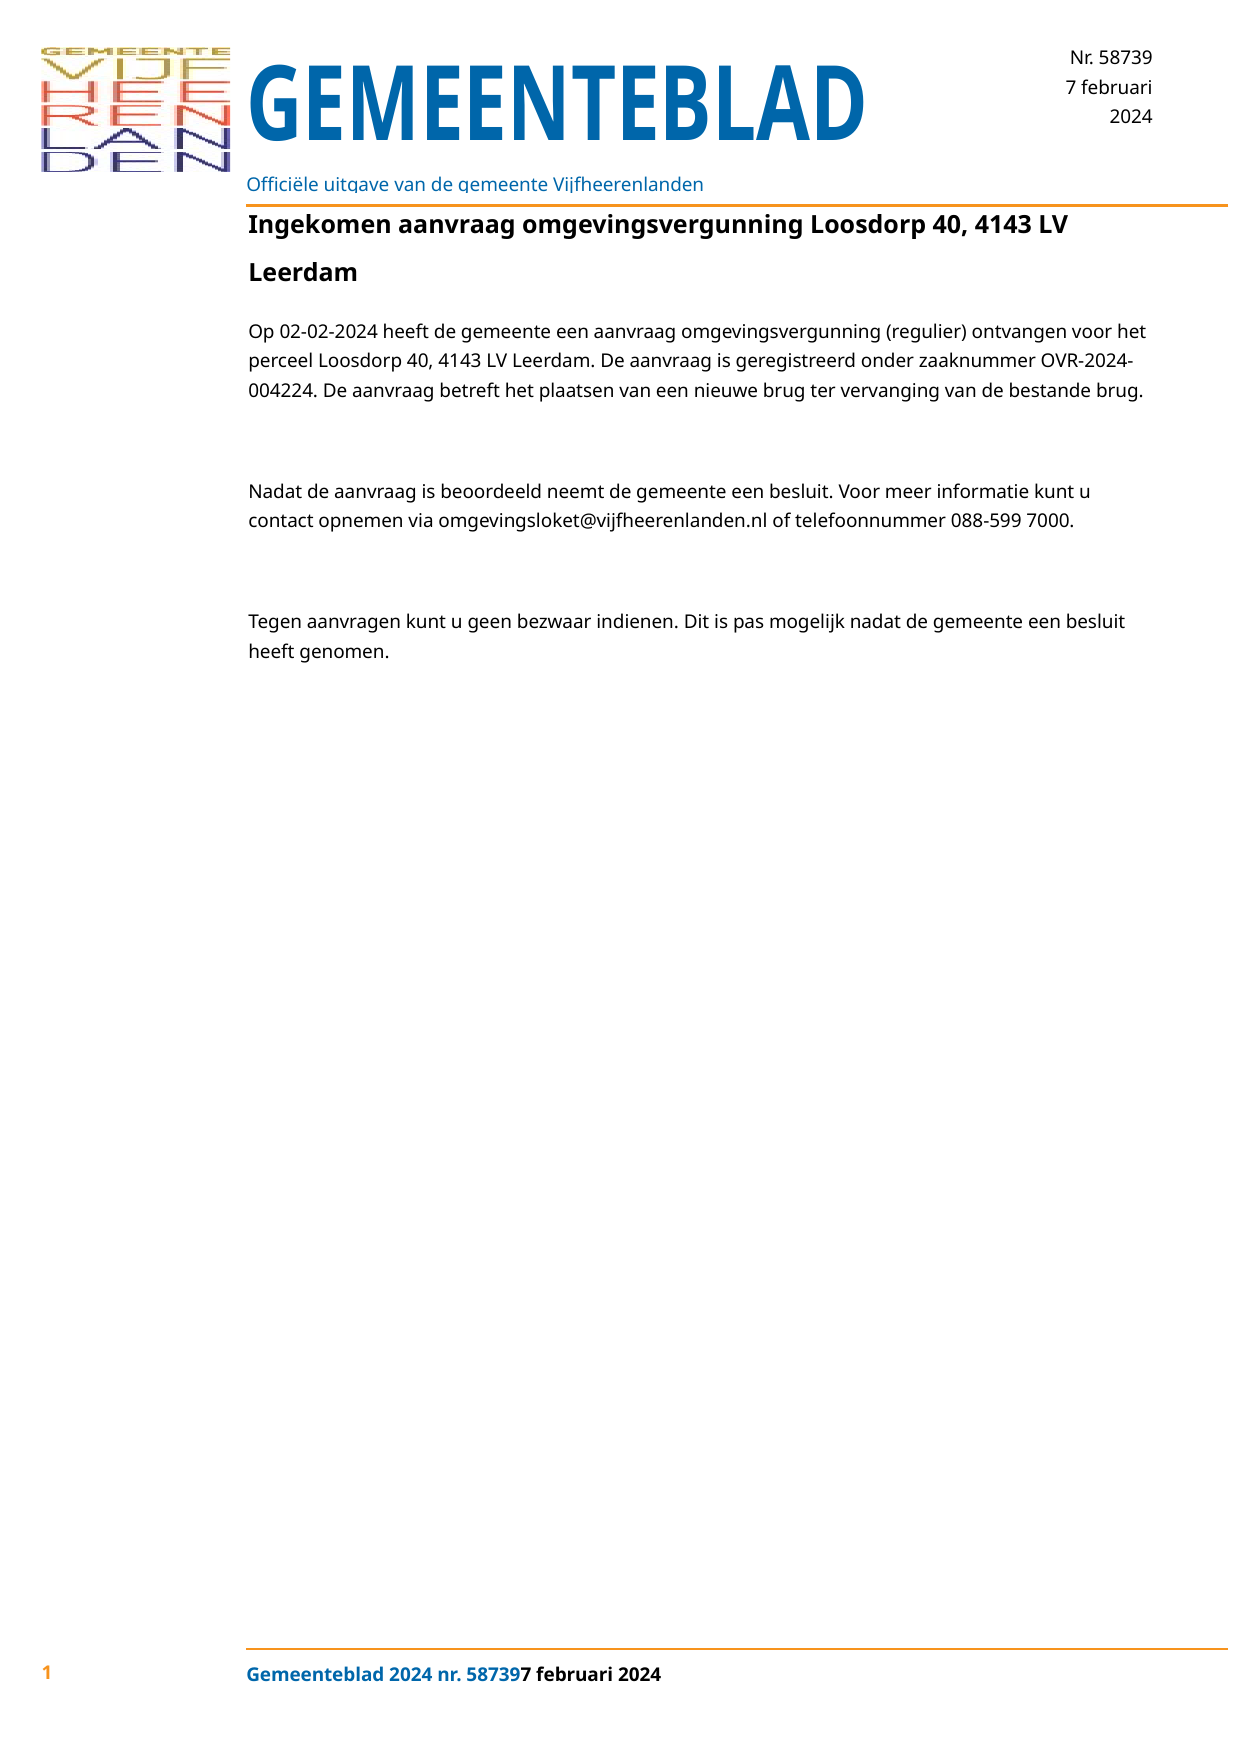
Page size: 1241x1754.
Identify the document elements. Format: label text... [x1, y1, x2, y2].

text Nadat de aanvraag is beoordeeld neemt de gemeente een besluit. Voor meer informatie kunt u contact opnemen via omgevingsloket@vijfheerenlanden.nl of telefoonnummer 088-599 7000. [248, 478, 1152, 533]
text Tegen aanvragen kunt u geen bezwaar indienen. Dit is pas mogelijk nadat de gemeente een besluit heeft genomen. [248, 608, 1152, 664]
picture [41, 47, 231, 172]
text Op 02-02-2024 heeft de gemeente een aanvraag omgevingsvergunning (regulier) ontvangen voor het perceel Loosdorp 40, 4143 LV Leerdam. De aanvraag is geregistreerd onder zaaknummer OVR-2024-004224. De aanvraag betreft het plaatsen van een nieuwe brug ter vervanging van de bestande brug. [248, 318, 1152, 403]
text Ingekomen aanvraag omgevingsvergunning Loosdorp 40, 4143 LV Leerdam [248, 207, 1152, 288]
